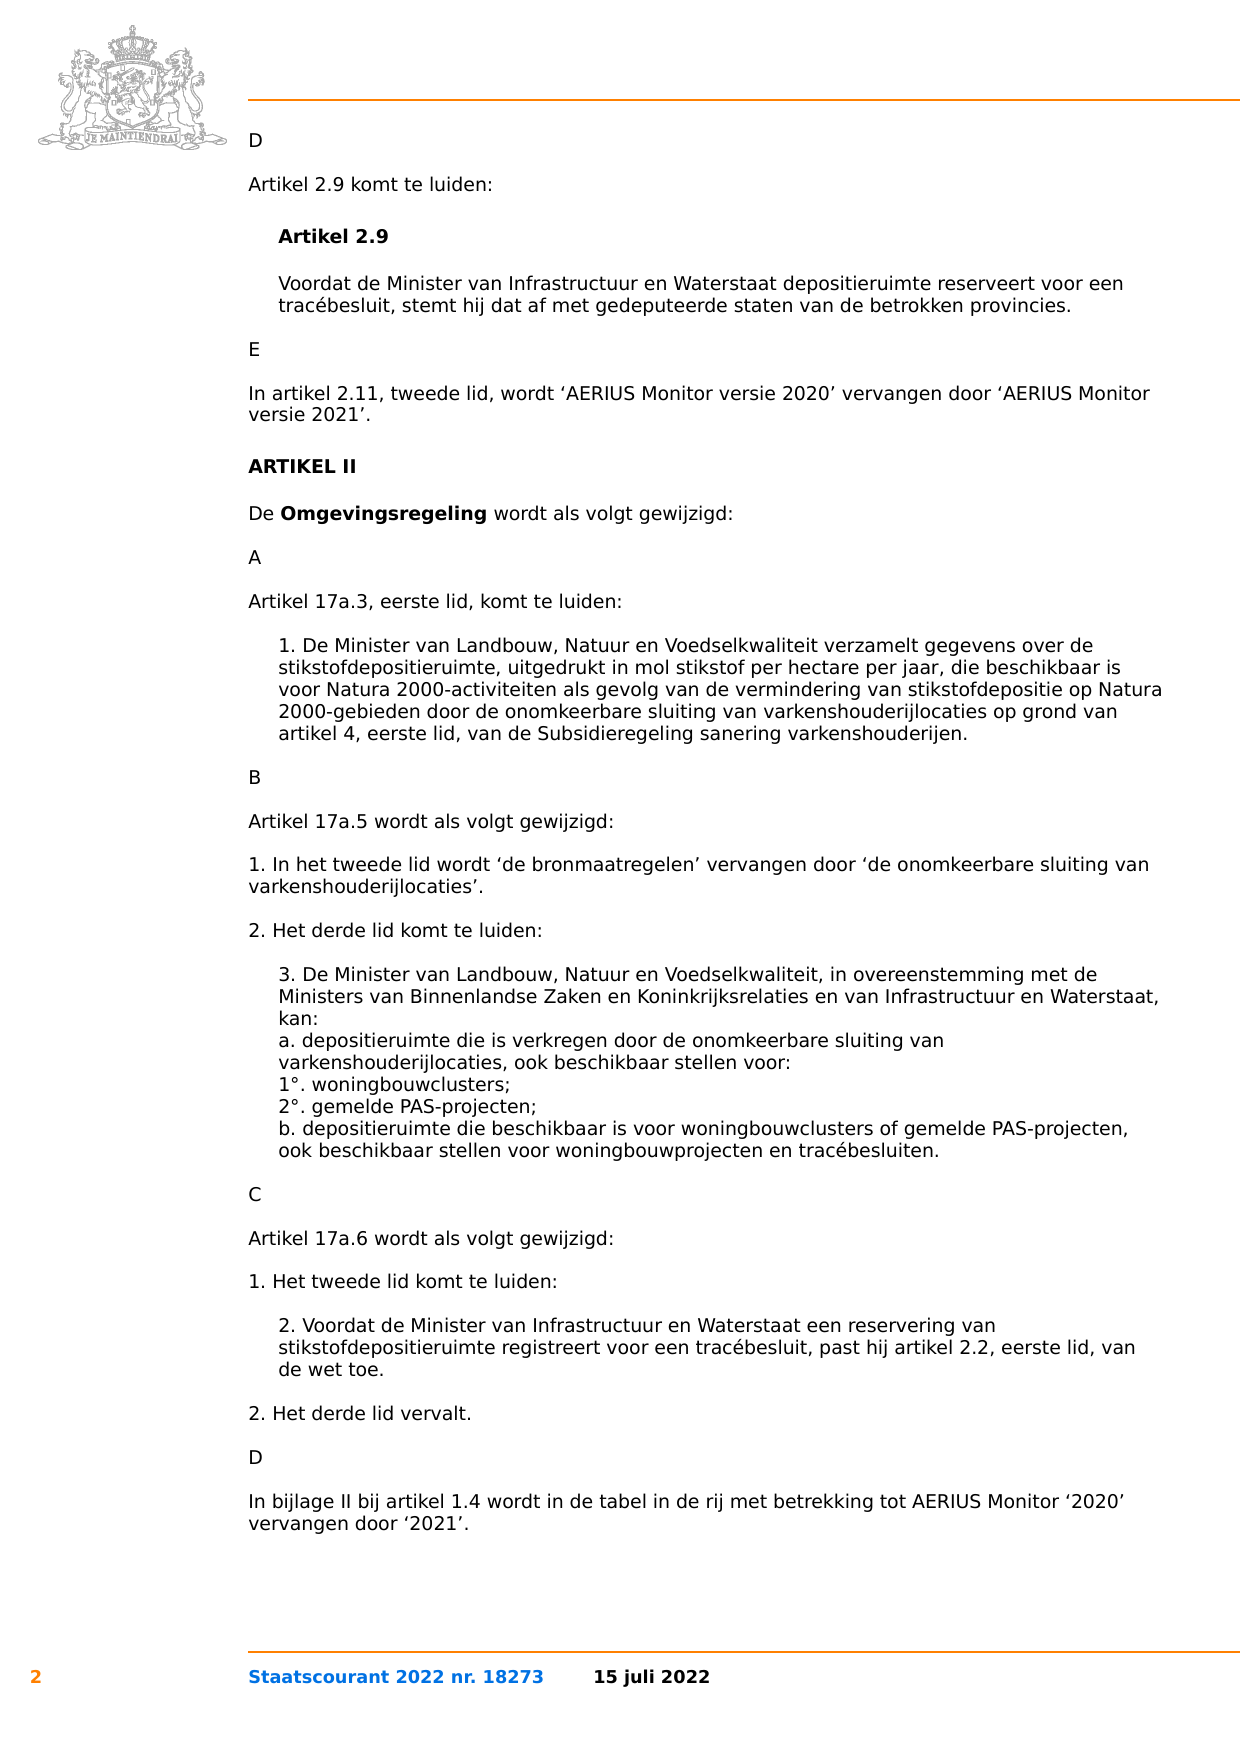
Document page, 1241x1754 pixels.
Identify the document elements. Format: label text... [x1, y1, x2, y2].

text B [248, 767, 1163, 789]
text 2. Het derde lid komt te luiden: [248, 920, 1163, 942]
text 1. Het tweede lid komt te luiden: [248, 1271, 1163, 1293]
text Artikel 2.9 komt te luiden: [248, 174, 1163, 196]
text E [248, 338, 1163, 361]
text 1°. woningbouwclusters; [278, 1074, 1163, 1096]
picture [38, 25, 227, 150]
subtitle Artikel 2.9 [278, 226, 1163, 248]
text A [248, 547, 1163, 569]
text C [248, 1184, 1163, 1206]
text In artikel 2.11, tweede lid, wordt ‘AERIUS Monitor versie 2020’ vervangen door ‘AERIUS Monitor versie 2021’. [248, 382, 1163, 426]
text Artikel 17a.3, eerste lid, komt te luiden: [248, 591, 1163, 613]
text 1. In het tweede lid wordt ‘de bronmaatregelen’ vervangen door ‘de onomkeerbare sluiting van varkenshouderijlocaties’. [248, 854, 1163, 898]
text In bijlage II bij artikel 1.4 wordt in de tabel in de rij met betrekking tot AERIUS Monitor ‘2020’ vervangen door ‘2021’. [248, 1491, 1163, 1535]
text D [248, 130, 1163, 152]
text Artikel 17a.6 wordt als volgt gewijzigd: [248, 1228, 1163, 1249]
text Voordat de Minister van Infrastructuur en Waterstaat depositieruimte reserveert voor een tracébesluit, stemt hij dat af met gedeputeerde staten van de betrokken provincies. [278, 273, 1163, 317]
text a. depositieruimte die is verkregen door de onomkeerbare sluiting van varkenshouderijlocaties, ook beschikbaar stellen voor: [278, 1030, 1163, 1074]
text 1. De Minister van Landbouw, Natuur en Voedselkwaliteit verzamelt gegevens over de stikstofdepositieruimte, uitgedrukt in mol stikstof per hectare per jaar, die beschikbaar is voor Natura 2000-activiteiten als gevolg van de vermindering van stikstofdepositie op Natura 2000-gebieden door de onomkeerbare sluiting van varkenshouderijlocaties op grond van artikel 4, eerste lid, van de Subsidieregeling sanering varkenshouderijen. [278, 635, 1163, 745]
text 2. Het derde lid vervalt. [248, 1403, 1163, 1425]
text Artikel 17a.5 wordt als volgt gewijzigd: [248, 811, 1163, 832]
text D [248, 1447, 1163, 1469]
text 3. De Minister van Landbouw, Natuur en Voedselkwaliteit, in overeenstemming met de Ministers van Binnenlandse Zaken en Koninkrijksrelaties en van Infrastructuur en Waterstaat, kan: [278, 964, 1163, 1030]
subtitle ARTIKEL II [248, 456, 1163, 478]
text De Omgevingsregeling wordt als volgt gewijzigd: [248, 503, 1163, 525]
text 2°. gemelde PAS-projecten; [278, 1096, 1163, 1118]
text b. depositieruimte die beschikbaar is voor woningbouwclusters of gemelde PAS-projecten, ook beschikbaar stellen voor woningbouwprojecten en tracébesluiten. [278, 1118, 1163, 1162]
text 2. Voordat de Minister van Infrastructuur en Waterstaat een reservering van stikstofdepositieruimte registreert voor een tracébesluit, past hij artikel 2.2, eerste lid, van de wet toe. [278, 1315, 1163, 1381]
